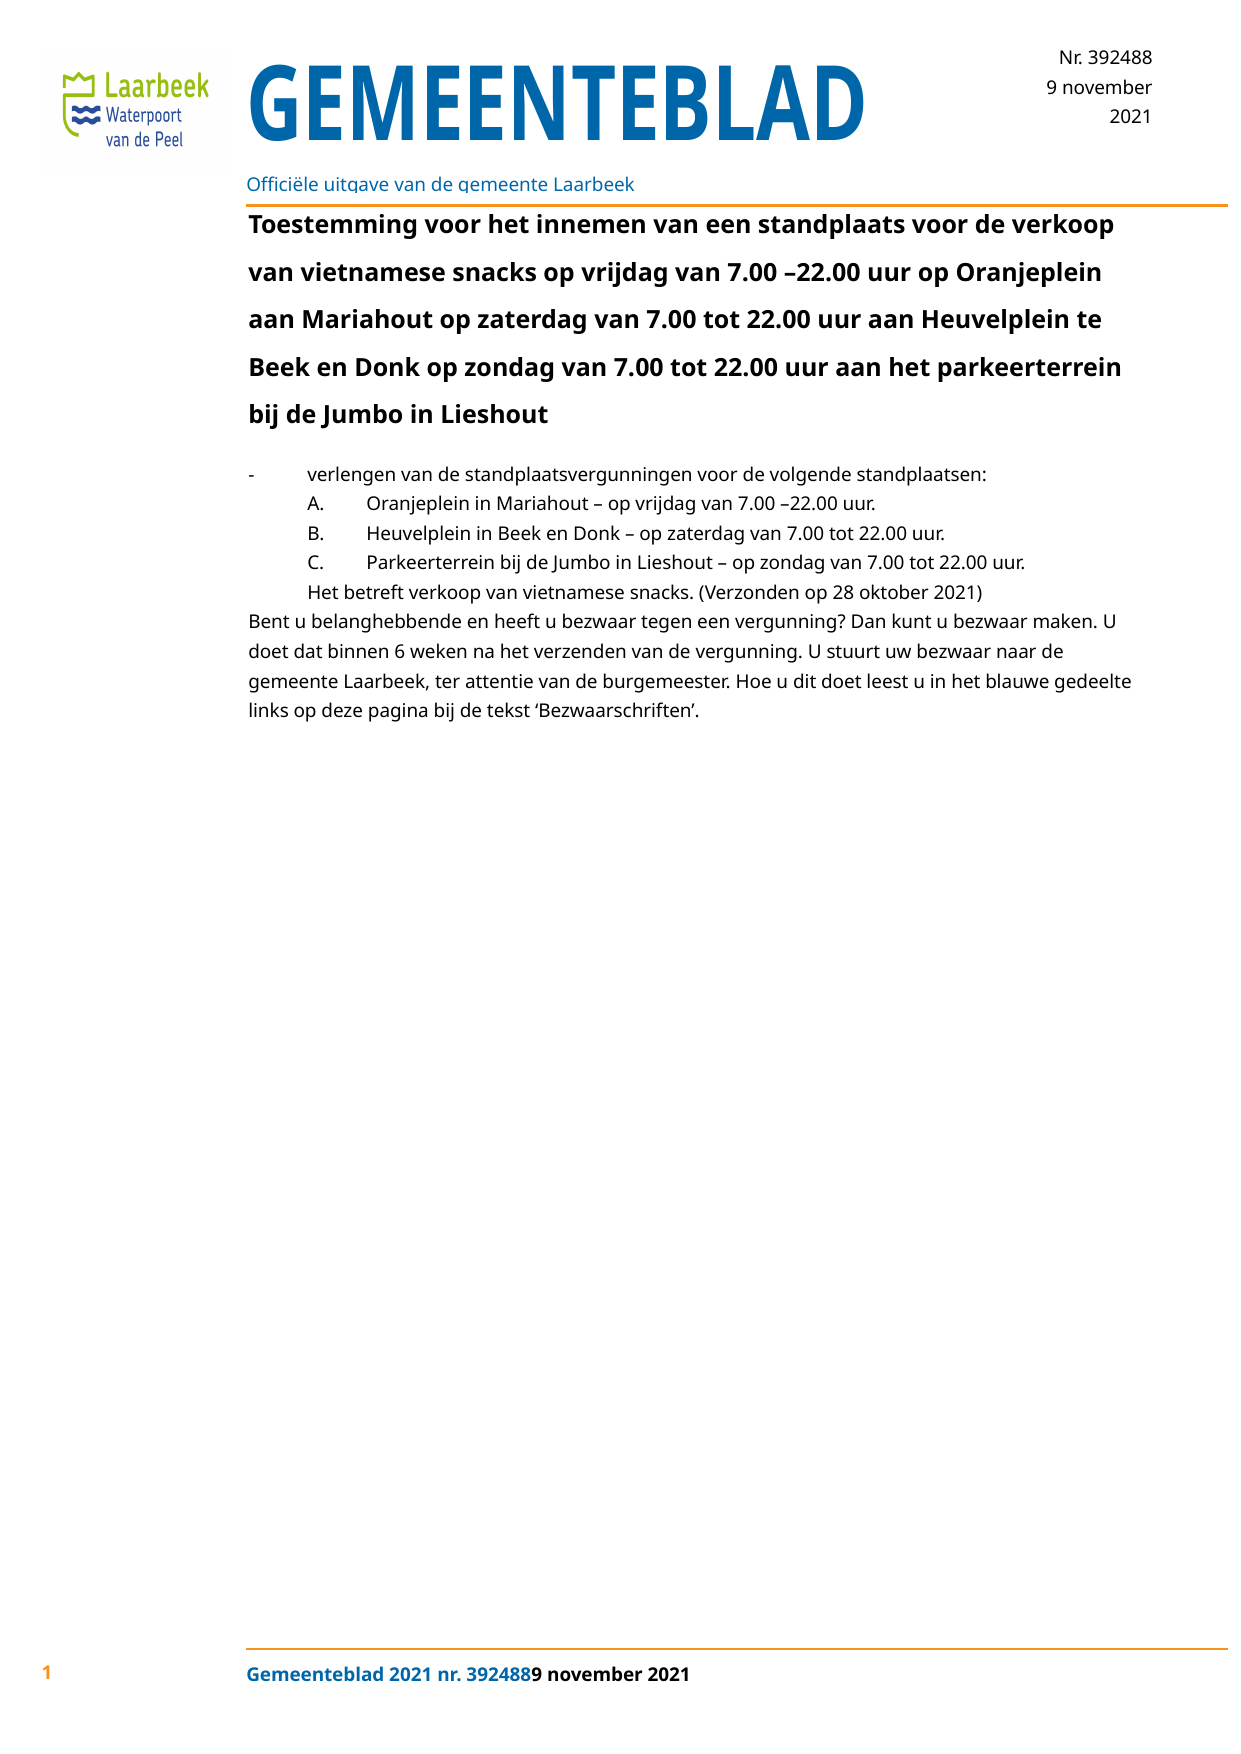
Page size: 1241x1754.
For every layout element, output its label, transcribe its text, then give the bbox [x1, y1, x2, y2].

list Heuvelplein in Beek en Donk – op zaterdag van 7.00 tot 22.00 uur. [307, 520, 1152, 546]
list Oranjeplein in Mariahout – op vrijdag van 7.00 –22.00 uur. [307, 490, 1152, 516]
list Parkeerterrein bij de Jumbo in Lieshout – op zondag van 7.00 tot 22.00 uur. [307, 549, 1152, 575]
list Het betreft verkoop van vietnamese snacks. (Verzonden op 28 oktober 2021) [248, 579, 1152, 605]
list verlengen van de standplaatsvergunningen voor de volgende standplaatsen: [248, 461, 1152, 486]
text Toestemming voor het innemen van een standplaats voor de verkoop van vietnamese snacks op vrijdag van 7.00 –22.00 uur op Oranjeplein aan Mariahout op zaterdag van 7.00 tot 22.00 uur aan Heuvelplein te Beek en Donk op zondag van 7.00 tot 22.00 uur aan het parkeerterrein bij de Jumbo in Lieshout [248, 207, 1152, 431]
picture [41, 47, 231, 172]
text Bent u belanghebbende en heeft u bezwaar tegen een vergunning? Dan kunt u bezwaar maken. U doet dat binnen 6 weken na het verzenden van de vergunning. U stuurt uw bezwaar naar de gemeente Laarbeek, ter attentie van de burgemeester. Hoe u dit doet leest u in het blauwe gedeelte links op deze pagina bij de tekst ‘Bezwaarschriften’. [248, 609, 1152, 723]
